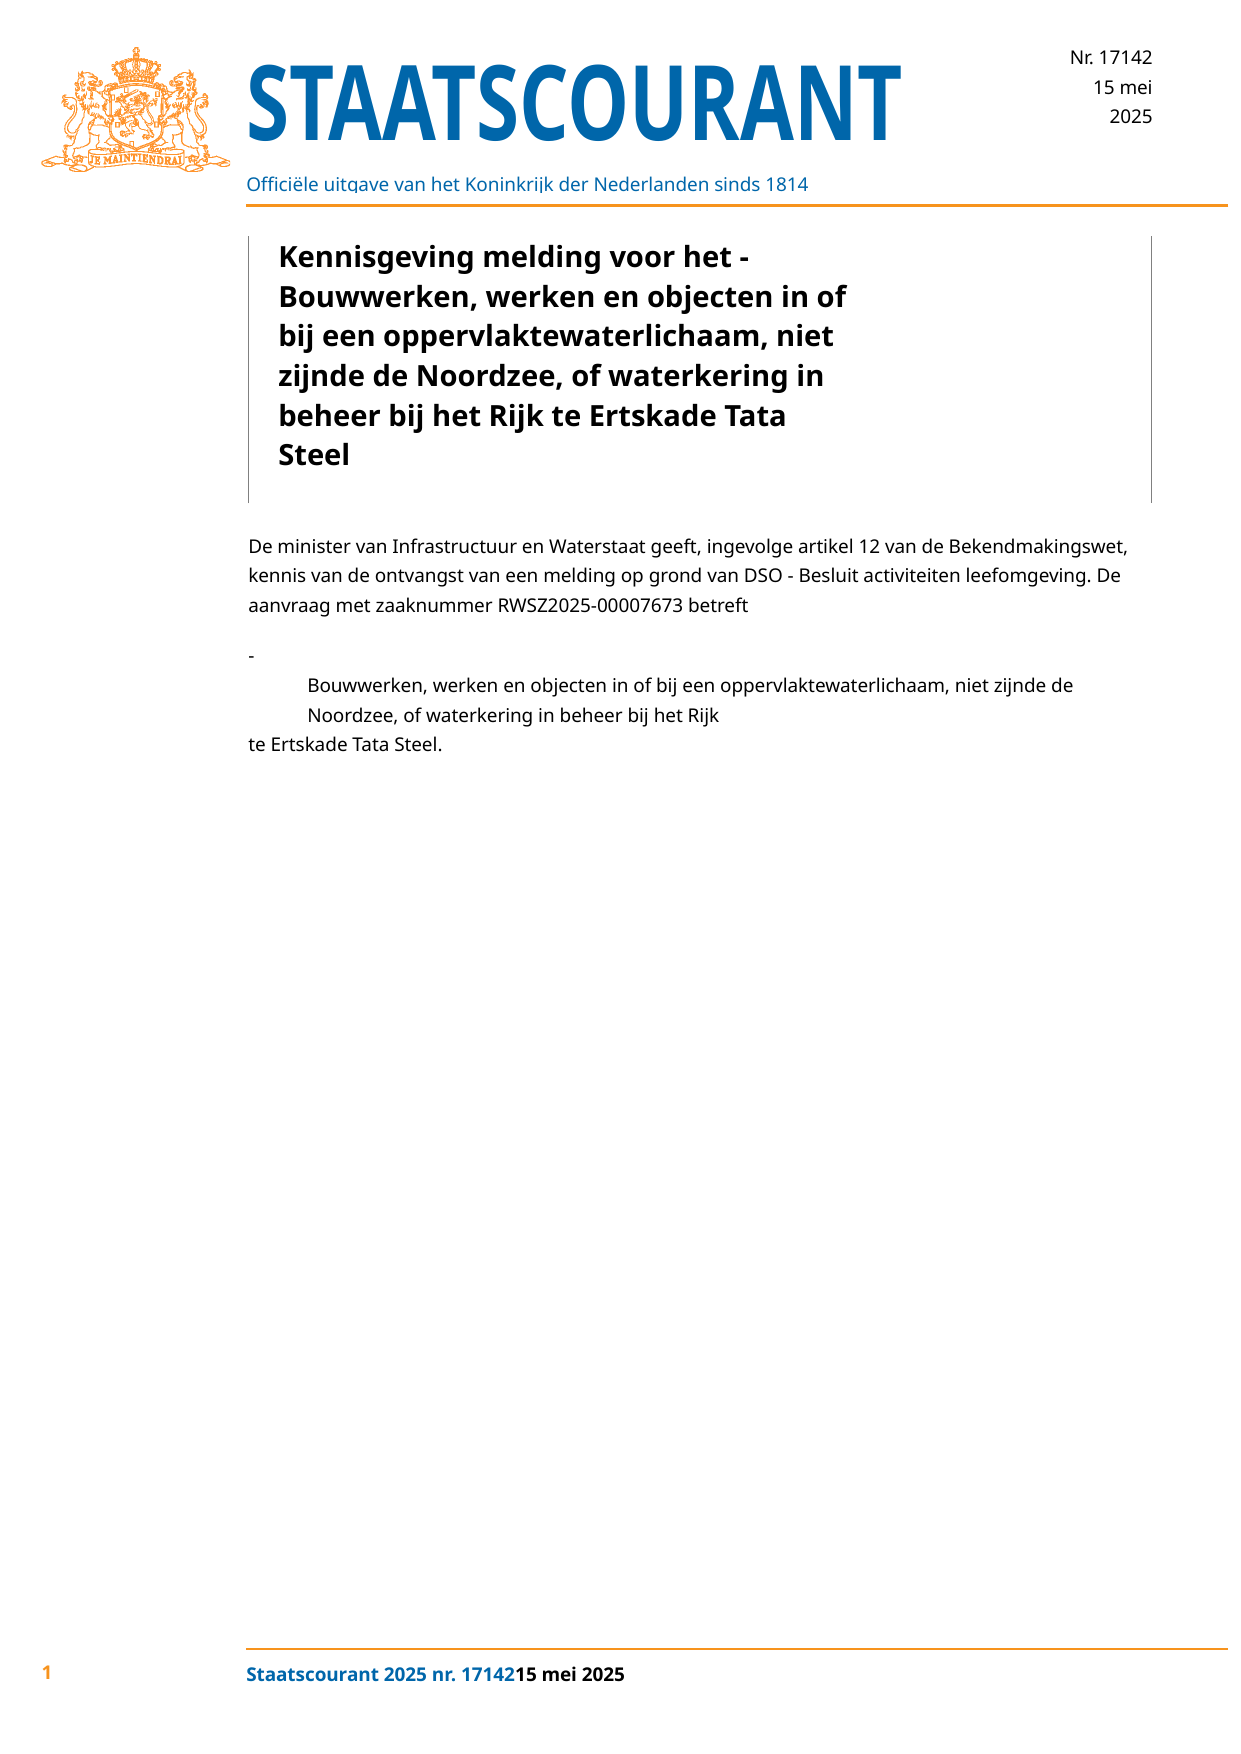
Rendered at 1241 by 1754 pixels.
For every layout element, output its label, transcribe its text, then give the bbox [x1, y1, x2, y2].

table_header Kennisgeving melding voor het -Bouwwerken, werken en objecten in of bij een oppervlaktewaterlichaam, niet zijnde de Noordzee, of waterkering in beheer bij het Rijk te Ertskade Tata Steel [249, 236, 850, 503]
text De minister van Infrastructuur en Waterstaat geeft, ingevolge artikel 12 van de Bekendmakingswet, kennis van de ontvangst van een melding op grond van DSO - Besluit activiteiten leefomgeving. De aanvraag met zaaknummer RWSZ2025-00007673 betreft [248, 533, 1152, 618]
picture [912, 236, 1090, 414]
list Bouwwerken, werken en objecten in of bij een oppervlaktewaterlichaam, niet zijnde de Noordzee, of waterkering in beheer bij het Rijk [248, 672, 1152, 727]
table_header [850, 236, 912, 413]
table_header [1090, 236, 1151, 413]
picture [41, 47, 231, 172]
table_header [850, 414, 1151, 503]
text te Ertskade Tata Steel. [248, 731, 1152, 757]
